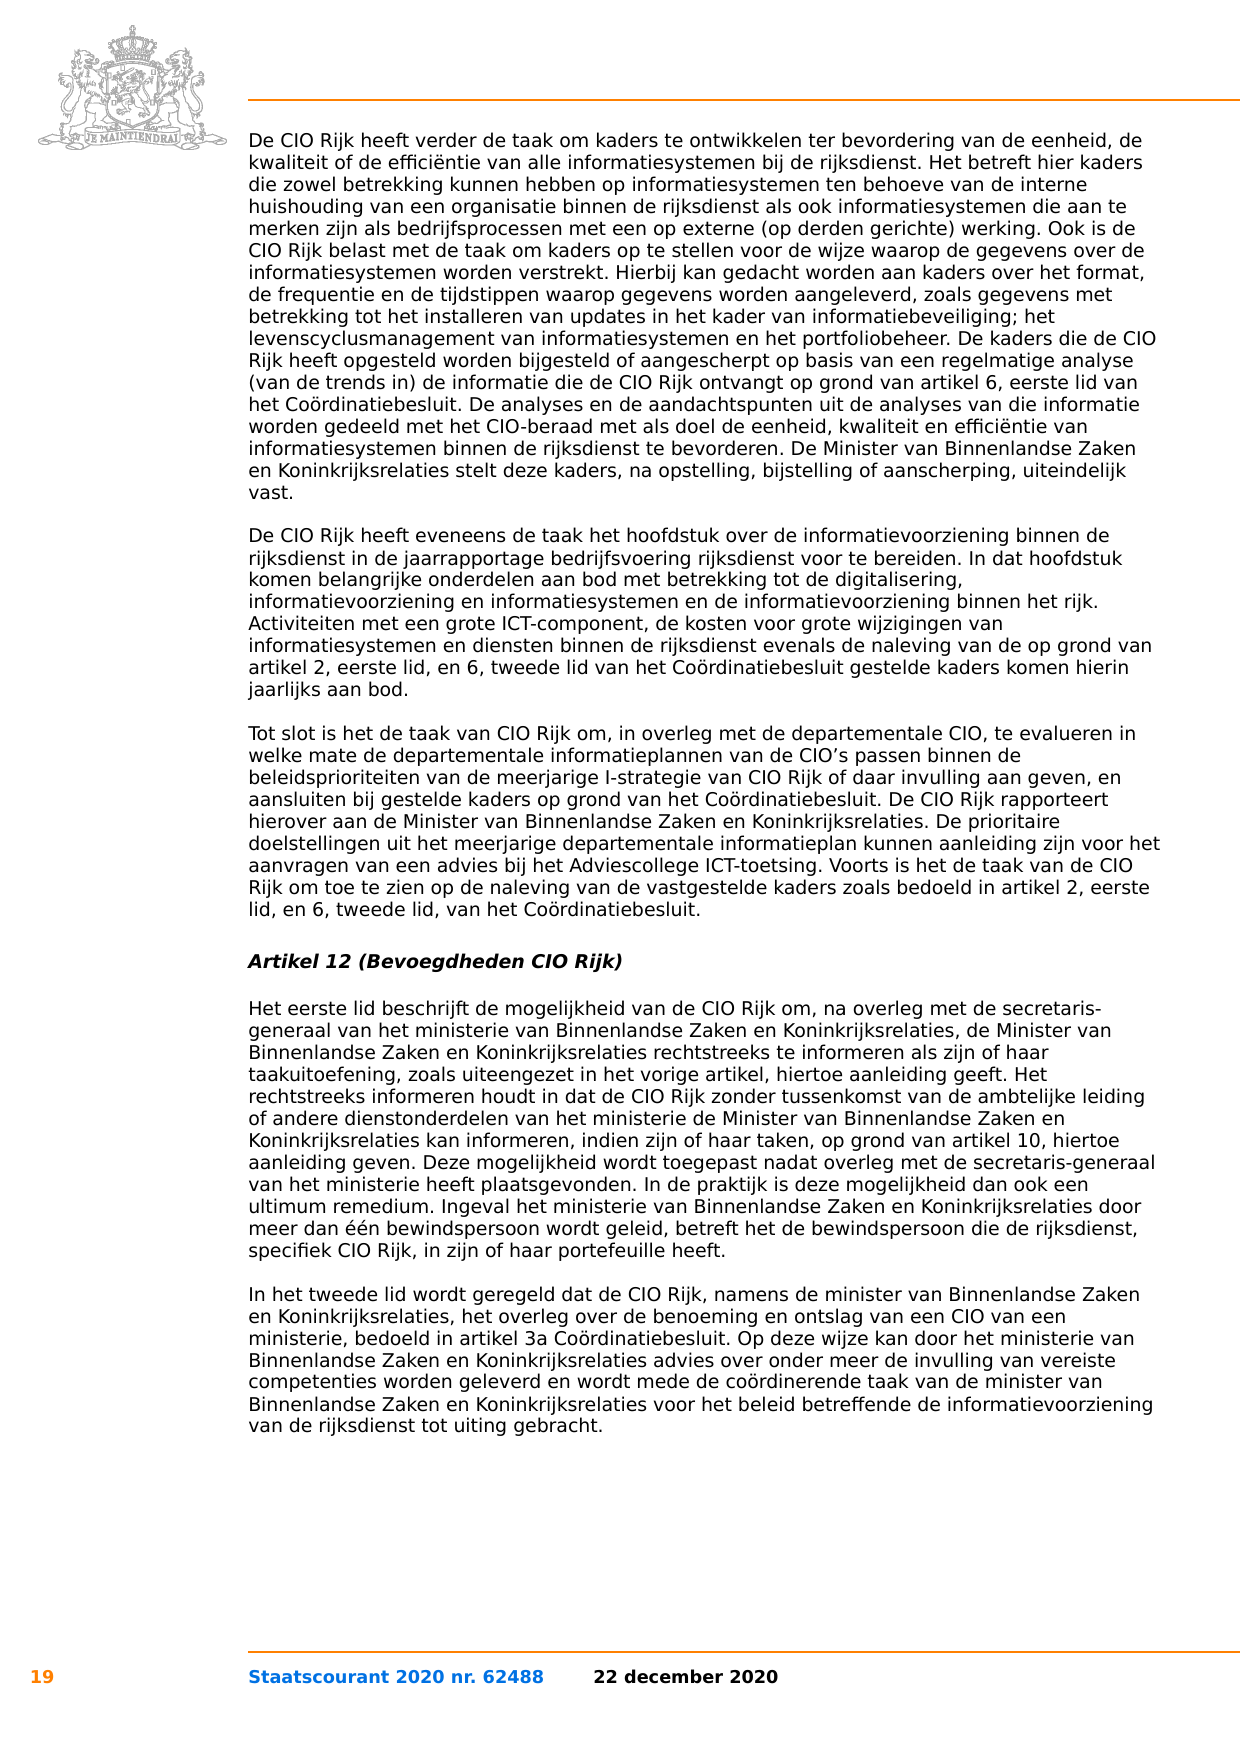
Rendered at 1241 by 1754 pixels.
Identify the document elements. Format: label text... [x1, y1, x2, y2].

text In het tweede lid wordt geregeld dat de CIO Rijk, namens de minister van Binnenlandse Zaken en Koninkrijksrelaties, het overleg over de benoeming en ontslag van een CIO van een ministerie, bedoeld in artikel 3a Coördinatiebesluit. Op deze wijze kan door het ministerie van Binnenlandse Zaken en Koninkrijksrelaties advies over onder meer de invulling van vereiste competenties worden geleverd en wordt mede de coördinerende taak van de minister van Binnenlandse Zaken en Koninkrijksrelaties voor het beleid betreffende de informatievoorziening van de rijksdienst tot uiting gebracht. [248, 1283, 1163, 1437]
picture [38, 25, 227, 150]
subtitle Artikel 12 (Bevoegdheden CIO Rijk) [248, 951, 1163, 973]
text Tot slot is het de taak van CIO Rijk om, in overleg met de departementale CIO, te evalueren in welke mate de departementale informatieplannen van de CIO’s passen binnen de beleidsprioriteiten van de meerjarige I-strategie van CIO Rijk of daar invulling aan geven, en aansluiten bij gestelde kaders op grond van het Coördinatiebesluit. De CIO Rijk rapporteert hierover aan de Minister van Binnenlandse Zaken en Koninkrijksrelaties. De prioritaire doelstellingen uit het meerjarige departementale informatieplan kunnen aanleiding zijn voor het aanvragen van een advies bij het Adviescollege ICT-toetsing. Voorts is het de taak van de CIO Rijk om toe te zien op de naleving van de vastgestelde kaders zoals bedoeld in artikel 2, eerste lid, en 6, tweede lid, van het Coördinatiebesluit. [248, 723, 1163, 921]
text Het eerste lid beschrijft de mogelijkheid van de CIO Rijk om, na overleg met de secretaris-generaal van het ministerie van Binnenlandse Zaken en Koninkrijksrelaties, de Minister van Binnenlandse Zaken en Koninkrijksrelaties rechtstreeks te informeren als zijn of haar taakuitoefening, zoals uiteengezet in het vorige artikel, hiertoe aanleiding geeft. Het rechtstreeks informeren houdt in dat de CIO Rijk zonder tussenkomst van de ambtelijke leiding of andere dienstonderdelen van het ministerie de Minister van Binnenlandse Zaken en Koninkrijksrelaties kan informeren, indien zijn of haar taken, op grond van artikel 10, hiertoe aanleiding geven. Deze mogelijkheid wordt toegepast nadat overleg met de secretaris-generaal van het ministerie heeft plaatsgevonden. In de praktijk is deze mogelijkheid dan ook een ultimum remedium. Ingeval het ministerie van Binnenlandse Zaken en Koninkrijksrelaties door meer dan één bewindspersoon wordt geleid, betreft het de bewindspersoon die de rijksdienst, specifiek CIO Rijk, in zijn of haar portefeuille heeft. [248, 998, 1163, 1262]
text De CIO Rijk heeft eveneens de taak het hoofdstuk over de informatievoorziening binnen de rijksdienst in de jaarrapportage bedrijfsvoering rijksdienst voor te bereiden. In dat hoofdstuk komen belangrijke onderdelen aan bod met betrekking tot de digitalisering, informatievoorziening en informatiesystemen en de informatievoorziening binnen het rijk. Activiteiten met een grote ICT-component, de kosten voor grote wijzigingen van informatiesystemen en diensten binnen de rijksdienst evenals de naleving van de op grond van artikel 2, eerste lid, en 6, tweede lid van het Coördinatiebesluit gestelde kaders komen hierin jaarlijks aan bod. [248, 525, 1163, 701]
text De CIO Rijk heeft verder de taak om kaders te ontwikkelen ter bevordering van de eenheid, de kwaliteit of de efficiëntie van alle informatiesystemen bij de rijksdienst. Het betreft hier kaders die zowel betrekking kunnen hebben op informatiesystemen ten behoeve van de interne huishouding van een organisatie binnen de rijksdienst als ook informatiesystemen die aan te merken zijn als bedrijfsprocessen met een op externe (op derden gerichte) werking. Ook is de CIO Rijk belast met de taak om kaders op te stellen voor de wijze waarop de gegevens over de informatiesystemen worden verstrekt. Hierbij kan gedacht worden aan kaders over het format, de frequentie en de tijdstippen waarop gegevens worden aangeleverd, zoals gegevens met betrekking tot het installeren van updates in het kader van informatiebeveiliging; het levenscyclusmanagement van informatiesystemen en het portfoliobeheer. De kaders die de CIO Rijk heeft opgesteld worden bijgesteld of aangescherpt op basis van een regelmatige analyse (van de trends in) de informatie die de CIO Rijk ontvangt op grond van artikel 6, eerste lid van het Coördinatiebesluit. De analyses en de aandachtspunten uit de analyses van die informatie worden gedeeld met het CIO-beraad met als doel de eenheid, kwaliteit en efficiëntie van informatiesystemen binnen de rijksdienst te bevorderen. De Minister van Binnenlandse Zaken en Koninkrijksrelaties stelt deze kaders, na opstelling, bijstelling of aanscherping, uiteindelijk vast. [248, 130, 1163, 503]
